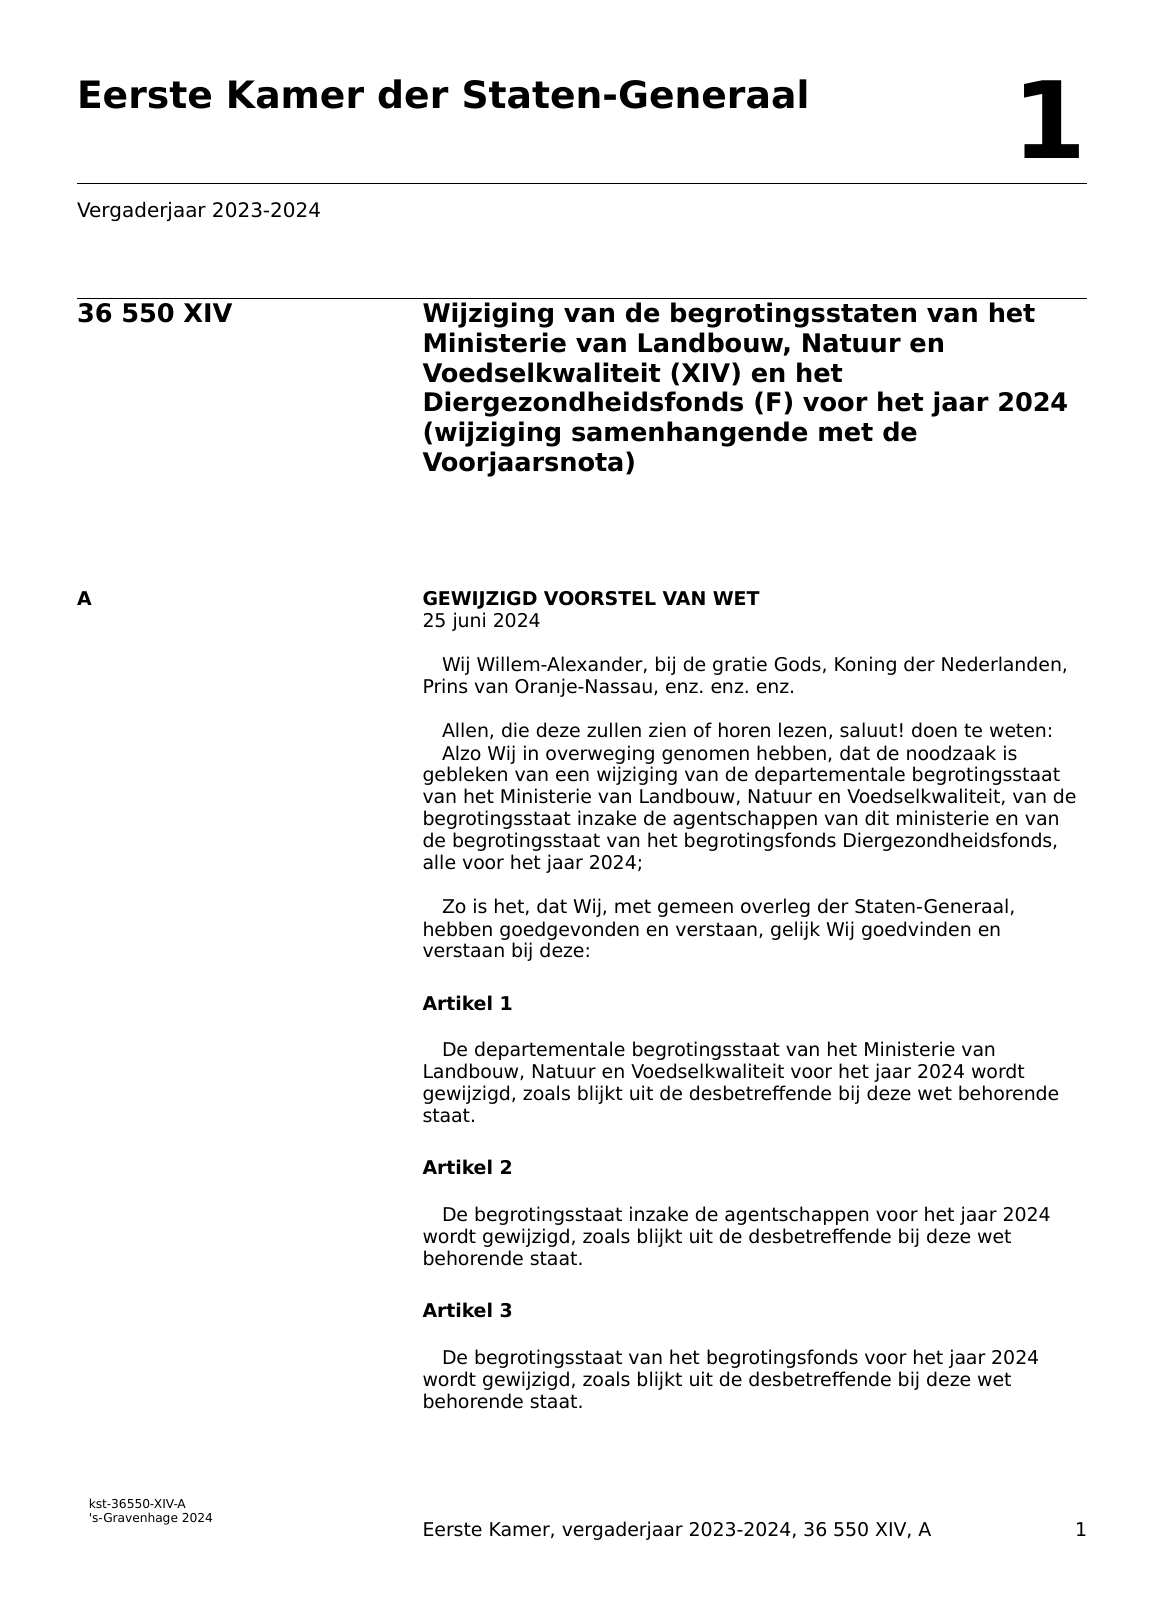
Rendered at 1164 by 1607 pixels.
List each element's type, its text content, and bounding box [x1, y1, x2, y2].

text Alzo Wij in overweging genomen hebben, dat de noodzaak is gebleken van een wijziging van de departementale begrotingsstaat van het Ministerie van Landbouw, Natuur en Voedselkwaliteit, van de begrotingsstaat inzake de agentschappen van dit ministerie en van de begrotingsstaat van het begrotingsfonds Diergezondheidsfonds, alle voor het jaar 2024; [422, 742, 1087, 874]
text De begrotingsstaat inzake de agentschappen voor het jaar 2024 wordt gewijzigd, zoals blijkt uit de desbetreffende bij deze wet behorende staat. [422, 1204, 1087, 1270]
text De begrotingsstaat van het begrotingsfonds voor het jaar 2024 wordt gewijzigd, zoals blijkt uit de desbetreffende bij deze wet behorende staat. [422, 1347, 1087, 1413]
text Allen, die deze zullen zien of horen lezen, saluut! doen te weten: [422, 720, 1087, 742]
text De departementale begrotingsstaat van het Ministerie van Landbouw, Natuur en Voedselkwaliteit voor het jaar 2024 wordt gewijzigd, zoals blijkt uit de desbetreffende bij deze wet behorende staat. [422, 1039, 1087, 1127]
text Zo is het, dat Wij, met gemeen overleg der Staten-Generaal, hebben goedgevonden en verstaan, gelijk Wij goedvinden en verstaan bij deze: [422, 896, 1087, 962]
subtitle A GEWIJZIGD VOORSTEL VAN WET [77, 588, 1087, 610]
text 25 juni 2024 [422, 610, 1087, 632]
text Wij Willem-Alexander, bij de gratie Gods, Koning der Nederlanden, Prins van Oranje-Nassau, enz. enz. enz. [422, 654, 1087, 698]
table_cell Vergaderjaar 2023-2024 [77, 184, 1087, 298]
table_header Eerste Kamer der Staten-Generaal [77, 59, 886, 183]
subtitle 36 550 XIV Wijziging van de begrotingsstaten van het Ministerie van Landbouw, Natuur en Voedselkwaliteit (XIV) en het Diergezondheidsfonds (F) voor het jaar 2024 (wijziging samenhangende met de Voorjaarsnota) [77, 299, 1087, 477]
subtitle Artikel 1 [422, 992, 1087, 1014]
subtitle Artikel 2 [422, 1157, 1087, 1179]
text 's-Gravenhage 2024 [88, 1511, 323, 1525]
table_header 1 [886, 59, 1087, 183]
text kst-36550-XIV-A [88, 1497, 323, 1511]
subtitle Artikel 3 [422, 1300, 1087, 1322]
